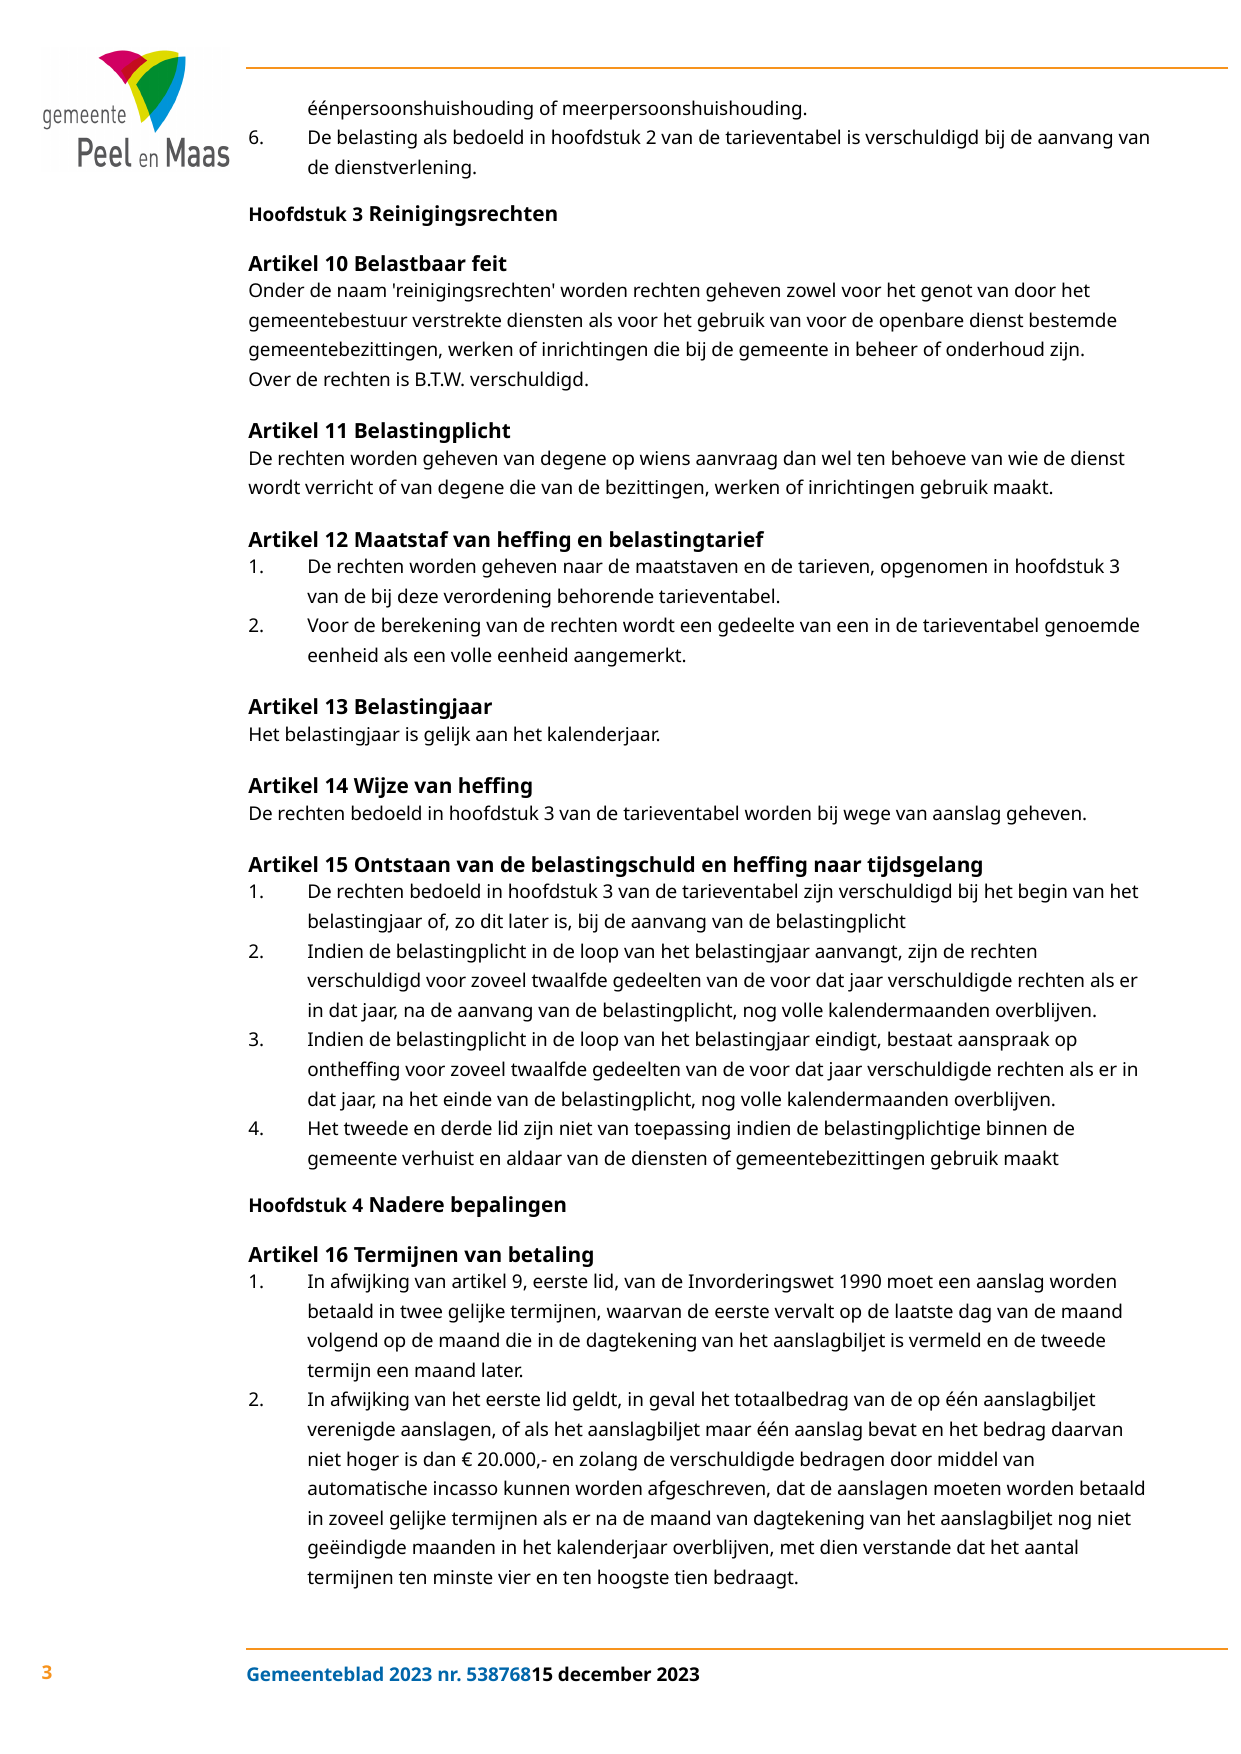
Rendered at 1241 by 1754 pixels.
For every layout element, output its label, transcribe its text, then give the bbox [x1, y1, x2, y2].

text Over de rechten is B.T.W. verschuldigd. [248, 366, 1152, 392]
list Het tweede en derde lid zijn niet van toepassing indien de belastingplichtige binnen de gemeente verhuist en aldaar van de diensten of gemeentebezittingen gebruik maakt [248, 1115, 1152, 1171]
picture [41, 47, 231, 172]
list De rechten worden geheven naar de maatstaven en de tarieven, opgenomen in hoofdstuk 3 van de bij deze verordening behorende tarieventabel. [248, 553, 1152, 609]
text Artikel 12 Maatstaf van heffing en belastingtarief [248, 525, 1152, 553]
list éénpersoonshuishouding of meerpersoonshuishouding. [248, 95, 1152, 121]
text Artikel 13 Belastingjaar [248, 692, 1152, 721]
text Artikel 10 Belastbaar feit [248, 249, 1152, 277]
text Het belastingjaar is gelijk aan het kalenderjaar. [248, 721, 1152, 747]
list Indien de belastingplicht in de loop van het belastingjaar eindigt, bestaat aanspraak op ontheffing voor zoveel twaalfde gedeelten van de voor dat jaar verschuldigde rechten als er in dat jaar, na het einde van de belastingplicht, nog volle kalendermaanden overblijven. [248, 1027, 1152, 1111]
text Artikel 11 Belastingplicht [248, 416, 1152, 445]
list In afwijking van het eerste lid geldt, in geval het totaalbedrag van de op één aanslagbiljet verenigde aanslagen, of als het aanslagbiljet maar één aanslag bevat en het bedrag daarvan niet hoger is dan € 20.000,- en zolang de verschuldigde bedragen door middel van automatische incasso kunnen worden afgeschreven, dat de aanslagen moeten worden betaald in zoveel gelijke termijnen als er na de maand van dagtekening van het aanslagbiljet nog niet geëindigde maanden in het kalenderjaar overblijven, met dien verstande dat het aantal termijnen ten minste vier en ten hoogste tien bedraagt. [248, 1387, 1152, 1590]
text Artikel 16 Termijnen van betaling [248, 1240, 1152, 1268]
text Artikel 15 Ontstaan van de belastingschuld en heffing naar tijdsgelang [248, 850, 1152, 879]
list Voor de berekening van de rechten wordt een gedeelte van een in de tarieventabel genoemde eenheid als een volle eenheid aangemerkt. [248, 612, 1152, 668]
list Indien de belastingplicht in de loop van het belastingjaar aanvangt, zijn de rechten verschuldigd voor zoveel twaalfde gedeelten van de voor dat jaar verschuldigde rechten als er in dat jaar, na de aanvang van de belastingplicht, nog volle kalendermaanden overblijven. [248, 938, 1152, 1023]
text Hoofdstuk 4 Nadere bepalingen [248, 1191, 1152, 1219]
text De rechten bedoeld in hoofdstuk 3 van de tarieventabel worden bij wege van aanslag geheven. [248, 800, 1152, 826]
text Hoofdstuk 3 Reinigingsrechten [248, 199, 1152, 228]
text Artikel 14 Wijze van heffing [248, 771, 1152, 800]
list De rechten bedoeld in hoofdstuk 3 van de tarieventabel zijn verschuldigd bij het begin van het belastingjaar of, zo dit later is, bij de aanvang van de belastingplicht [248, 879, 1152, 934]
text De rechten worden geheven van degene op wiens aanvraag dan wel ten behoeve van wie de dienst wordt verricht of van degene die van de bezittingen, werken of inrichtingen gebruik maakt. [248, 445, 1152, 500]
text Onder de naam 'reinigingsrechten' worden rechten geheven zowel voor het genot van door het gemeentebestuur verstrekte diensten als voor het gebruik van voor de openbare dienst bestemde gemeentebezittingen, werken of inrichtingen die bij de gemeente in beheer of onderhoud zijn. [248, 277, 1152, 362]
list In afwijking van artikel 9, eerste lid, van de Invorderingswet 1990 moet een aanslag worden betaald in twee gelijke termijnen, waarvan de eerste vervalt op de laatste dag van de maand volgend op de maand die in de dagtekening van het aanslagbiljet is vermeld en de tweede termijn een maand later. [248, 1268, 1152, 1383]
list De belasting als bedoeld in hoofdstuk 2 van de tarieventabel is verschuldigd bij de aanvang van de dienstverlening. [248, 124, 1152, 180]
